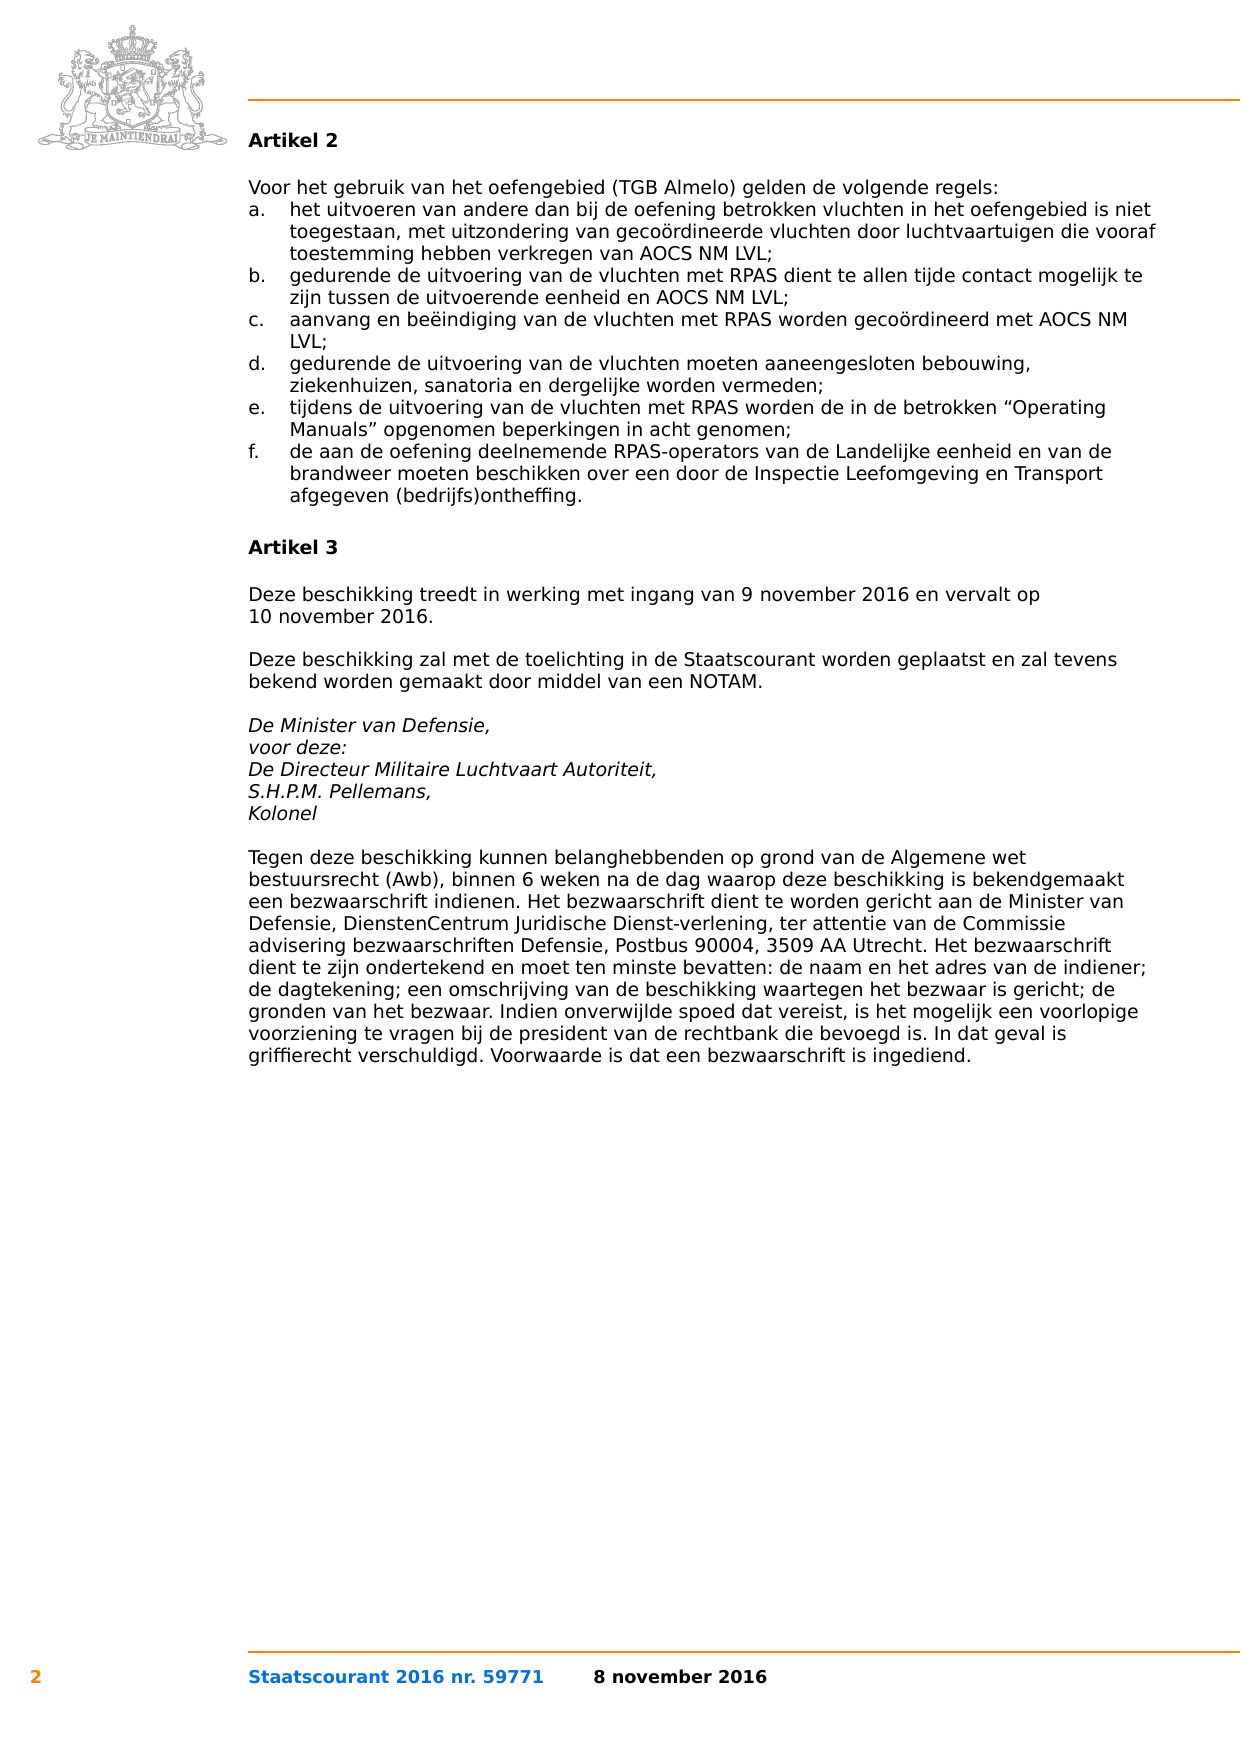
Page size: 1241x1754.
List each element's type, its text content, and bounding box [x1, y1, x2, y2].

text Deze beschikking treedt in werking met ingang van 9 november 2016 en vervalt op 10 november 2016. [248, 583, 1163, 627]
text d. gedurende de uitvoering van de vluchten moeten aaneengesloten bebouwing, ziekenhuizen, sanatoria en dergelijke worden vermeden; [248, 353, 1163, 397]
text Tegen deze beschikking kunnen belanghebbenden op grond van de Algemene wet bestuursrecht (Awb), binnen 6 weken na de dag waarop deze beschikking is bekendgemaakt een bezwaarschrift indienen. Het bezwaarschrift dient te worden gericht aan de Minister van Defensie, DienstenCentrum Juridische Dienst-verlening, ter attentie van de Commissie advisering bezwaarschriften Defensie, Postbus 90004, 3509 AA Utrecht. Het bezwaarschrift dient te zijn ondertekend en moet ten minste bevatten: de naam en het adres van de indiener; de dagtekening; een omschrijving van de beschikking waartegen het bezwaar is gericht; de gronden van het bezwaar. Indien onverwijlde spoed dat vereist, is het mogelijk een voorlopige voorziening te vragen bij de president van de rechtbank die bevoegd is. In dat geval is griffierecht verschuldigd. Voorwaarde is dat een bezwaarschrift is ingediend. [248, 847, 1163, 1067]
text c. aanvang en beëindiging van de vluchten met RPAS worden gecoördineerd met AOCS NM LVL; [248, 309, 1163, 353]
subtitle Artikel 3 [248, 537, 1163, 558]
text b. gedurende de uitvoering van de vluchten met RPAS dient te allen tijde contact mogelijk te zijn tussen de uitvoerende eenheid en AOCS NM LVL; [248, 265, 1163, 309]
text Deze beschikking zal met de toelichting in de Staatscourant worden geplaatst en zal tevens bekend worden gemaakt door middel van een NOTAM. [248, 649, 1163, 693]
text a. het uitvoeren van andere dan bij de oefening betrokken vluchten in het oefengebied is niet toegestaan, met uitzondering van gecoördineerde vluchten door luchtvaartuigen die vooraf toestemming hebben verkregen van AOCS NM LVL; [248, 199, 1163, 265]
text e. tijdens de uitvoering van de vluchten met RPAS worden de in de betrokken “Operating Manuals” opgenomen beperkingen in acht genomen; [248, 397, 1163, 441]
text f. de aan de oefening deelnemende RPAS-operators van de Landelijke eenheid en van de brandweer moeten beschikken over een door de Inspectie Leefomgeving en Transport afgegeven (bedrijfs)ontheffing. [248, 441, 1163, 507]
text De Minister van Defensie, voor deze: De Directeur Militaire Luchtvaart Autoriteit, S.H.P.M. Pellemans, Kolonel [248, 715, 1163, 825]
subtitle Artikel 2 [248, 130, 1163, 152]
text Voor het gebruik van het oefengebied (TGB Almelo) gelden de volgende regels: [248, 177, 1163, 199]
picture [38, 25, 227, 150]
